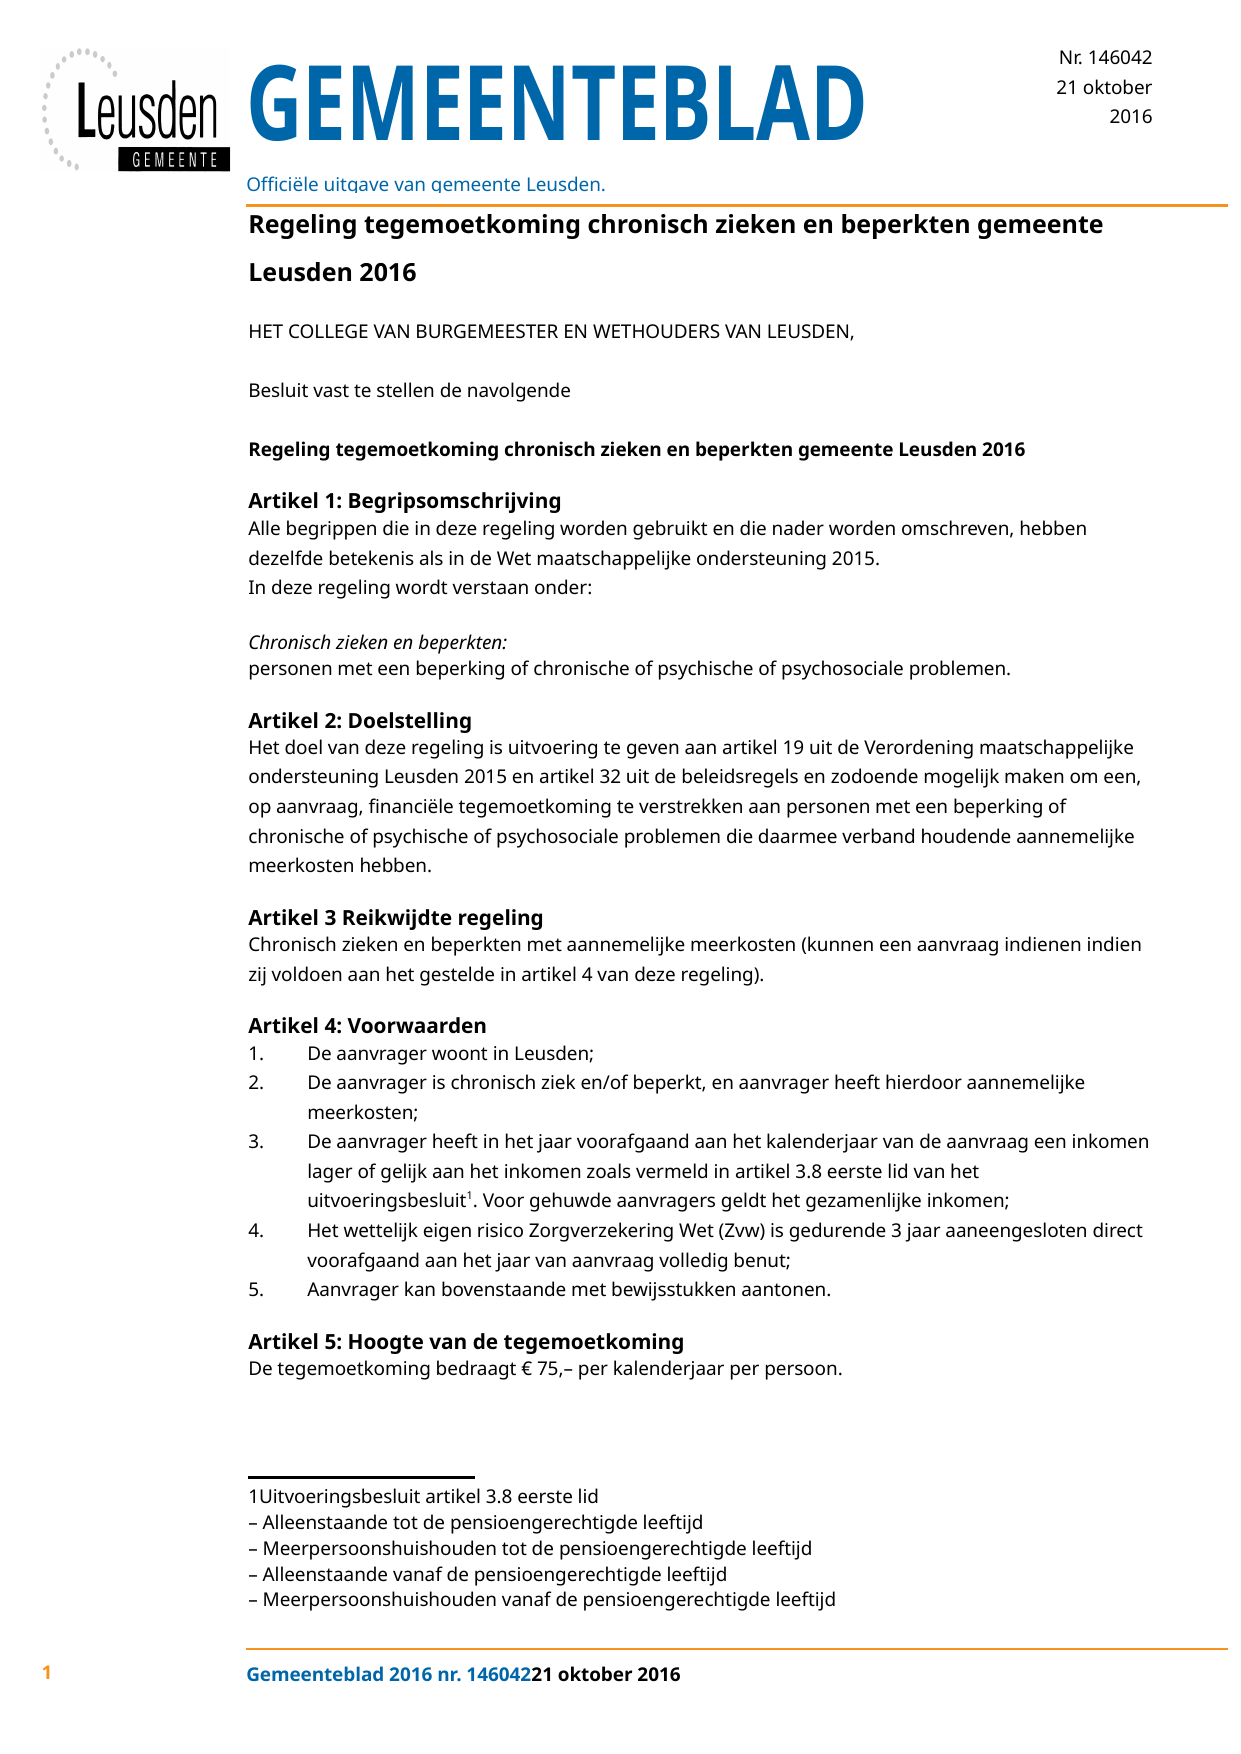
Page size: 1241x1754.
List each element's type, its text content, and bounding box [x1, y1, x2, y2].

list Het wettelijk eigen risico Zorgverzekering Wet (Zvw) is gedurende 3 jaar aaneengesloten direct voorafgaand aan het jaar van aanvraag volledig benut; [248, 1217, 1152, 1273]
text De tegemoetkoming bedraagt € 75,– per kalenderjaar per persoon. [248, 1355, 1152, 1381]
list – Alleenstaande vanaf de pensioengerechtigde leeftijd [248, 1561, 1152, 1586]
list Uitvoeringsbesluit artikel 3.8 eerste lid [248, 1483, 1152, 1509]
picture [41, 47, 231, 172]
list – Meerpersoonshuishouden tot de pensioengerechtigde leeftijd [248, 1535, 1152, 1561]
text Alle begrippen die in deze regeling worden gebruikt en die nader worden omschreven, hebben dezelfde betekenis als in de Wet maatschappelijke ondersteuning 2015. [248, 515, 1152, 570]
text Artikel 3 Reikwijdte regeling [248, 903, 1152, 931]
text Chronisch zieken en beperkten met aannemelijke meerkosten (kunnen een aanvraag indienen indien zij voldoen aan het gestelde in artikel 4 van deze regeling). [248, 931, 1152, 987]
text Besluit vast te stellen de navolgende [248, 377, 1152, 403]
text personen met een beperking of chronische of psychische of psychosociale problemen. [248, 655, 1152, 681]
list De aanvrager woont in Leusden; [248, 1040, 1152, 1066]
text HET COLLEGE VAN BURGEMEESTER EN WETHOUDERS VAN LEUSDEN, [248, 318, 1152, 344]
text Chronisch zieken en beperkten: [248, 629, 1152, 655]
text In deze regeling wordt verstaan onder: [248, 574, 1152, 600]
list De aanvrager heeft in het jaar voorafgaand aan het kalenderjaar van de aanvraag een inkomen lager of gelijk aan het inkomen zoals vermeld in artikel 3.8 eerste lid van het uitvoeringsbesluit. Voor gehuwde aanvragers geldt het gezamenlijke inkomen; [248, 1128, 1152, 1213]
text Het doel van deze regeling is uitvoering te geven aan artikel 19 uit de Verordening maatschappelijke ondersteuning Leusden 2015 en artikel 32 uit de beleidsregels en zodoende mogelijk maken om een, op aanvraag, financiële tegemoetkoming te verstrekken aan personen met een beperking of chronische of psychische of psychosociale problemen die daarmee verband houdende aannemelijke meerkosten hebben. [248, 734, 1152, 878]
list – Alleenstaande tot de pensioengerechtigde leeftijd [248, 1509, 1152, 1535]
text Artikel 2: Doelstelling [248, 706, 1152, 734]
text Regeling tegemoetkoming chronisch zieken en beperkten gemeente Leusden 2016 [248, 436, 1152, 462]
list De aanvrager is chronisch ziek en/of beperkt, en aanvrager heeft hierdoor aannemelijke meerkosten; [248, 1069, 1152, 1125]
text Regeling tegemoetkoming chronisch zieken en beperkten gemeente Leusden 2016 [248, 207, 1152, 288]
list Aanvrager kan bovenstaande met bewijsstukken aantonen. [248, 1276, 1152, 1302]
text Artikel 5: Hoogte van de tegemoetkoming [248, 1327, 1152, 1355]
text Artikel 1: Begripsomschrijving [248, 487, 1152, 515]
text Artikel 4: Voorwaarden [248, 1011, 1152, 1040]
list – Meerpersoonshuishouden vanaf de pensioengerechtigde leeftijd [248, 1586, 1152, 1612]
